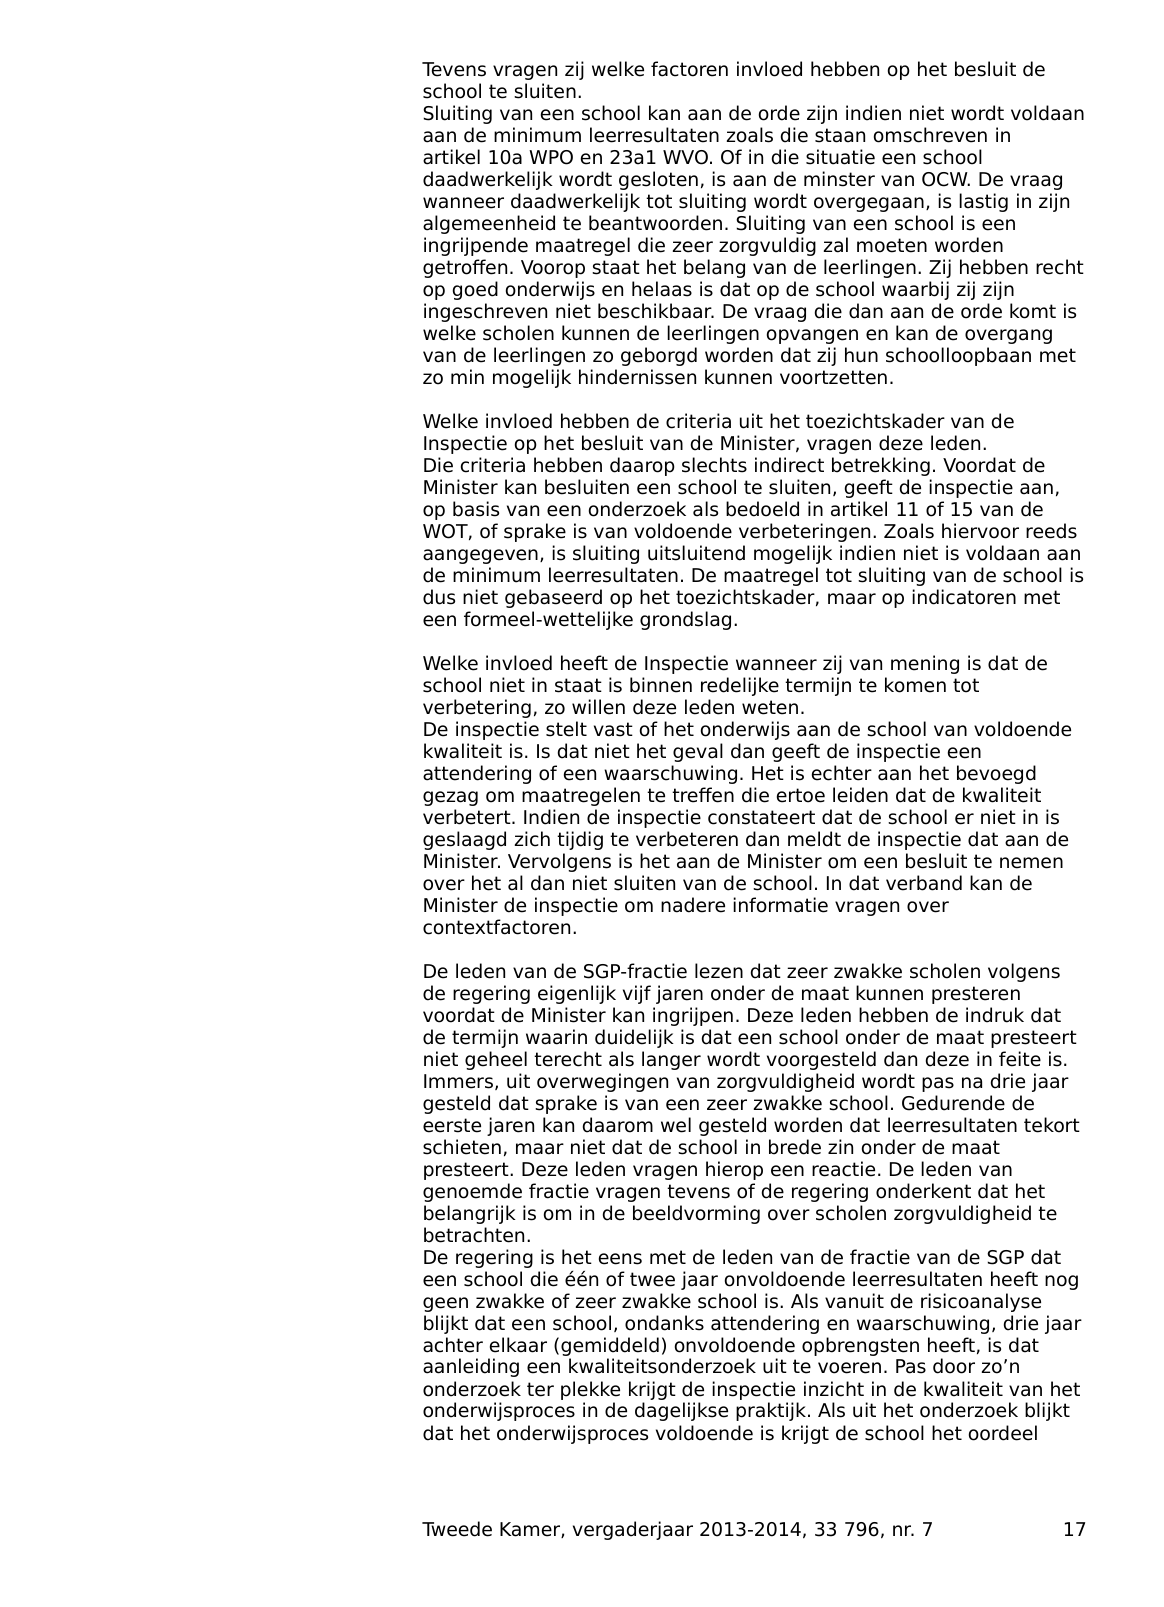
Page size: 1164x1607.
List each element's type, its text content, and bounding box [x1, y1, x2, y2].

text Welke invloed hebben de criteria uit het toezichtskader van de Inspectie op het besluit van de Minister, vragen deze leden. [422, 411, 1087, 455]
text Welke invloed heeft de Inspectie wanneer zij van mening is dat de school niet in staat is binnen redelijke termijn te komen tot verbetering, zo willen deze leden weten. [422, 653, 1087, 719]
text De leden van de SGP-fractie lezen dat zeer zwakke scholen volgens de regering eigenlijk vijf jaren onder de maat kunnen presteren voordat de Minister kan ingrijpen. Deze leden hebben de indruk dat de termijn waarin duidelijk is dat een school onder de maat presteert niet geheel terecht als langer wordt voorgesteld dan deze in feite is. Immers, uit overwegingen van zorgvuldigheid wordt pas na drie jaar gesteld dat sprake is van een zeer zwakke school. Gedurende de eerste jaren kan daarom wel gesteld worden dat leerresultaten tekort schieten, maar niet dat de school in brede zin onder de maat presteert. Deze leden vragen hierop een reactie. De leden van genoemde fractie vragen tevens of de regering onderkent dat het belangrijk is om in de beeldvorming over scholen zorgvuldigheid te betrachten. [422, 961, 1087, 1247]
text De inspectie stelt vast of het onderwijs aan de school van voldoende kwaliteit is. Is dat niet het geval dan geeft de inspectie een attendering of een waarschuwing. Het is echter aan het bevoegd gezag om maatregelen te treffen die ertoe leiden dat de kwaliteit verbetert. Indien de inspectie constateert dat de school er niet in is geslaagd zich tijdig te verbeteren dan meldt de inspectie dat aan de Minister. Vervolgens is het aan de Minister om een besluit te nemen over het al dan niet sluiten van de school. In dat verband kan de Minister de inspectie om nadere informatie vragen over contextfactoren. [422, 719, 1087, 939]
text De regering is het eens met de leden van de fractie van de SGP dat een school die één of twee jaar onvoldoende leerresultaten heeft nog geen zwakke of zeer zwakke school is. Als vanuit de risicoanalyse blijkt dat een school, ondanks attendering en waarschuwing, drie jaar achter elkaar (gemiddeld) onvoldoende opbrengsten heeft, is dat aanleiding een kwaliteitsonderzoek uit te voeren. Pas door zo’n onderzoek ter plekke krijgt de inspectie inzicht in de kwaliteit van het onderwijsproces in de dagelijkse praktijk. Als uit het onderzoek blijkt dat het onderwijsproces voldoende is krijgt de school het oordeel [422, 1247, 1087, 1444]
text Die criteria hebben daarop slechts indirect betrekking. Voordat de Minister kan besluiten een school te sluiten, geeft de inspectie aan, op basis van een onderzoek als bedoeld in artikel 11 of 15 van de WOT, of sprake is van voldoende verbeteringen. Zoals hiervoor reeds aangegeven, is sluiting uitsluitend mogelijk indien niet is voldaan aan de minimum leerresultaten. De maatregel tot sluiting van de school is dus niet gebaseerd op het toezichtskader, maar op indicatoren met een formeel-wettelijke grondslag. [422, 455, 1087, 631]
text Tevens vragen zij welke factoren invloed hebben op het besluit de school te sluiten. [422, 59, 1087, 103]
text Sluiting van een school kan aan de orde zijn indien niet wordt voldaan aan de minimum leerresultaten zoals die staan omschreven in artikel 10a WPO en 23a1 WVO. Of in die situatie een school daadwerkelijk wordt gesloten, is aan de minster van OCW. De vraag wanneer daadwerkelijk tot sluiting wordt overgegaan, is lastig in zijn algemeenheid te beantwoorden. Sluiting van een school is een ingrijpende maatregel die zeer zorgvuldig zal moeten worden getroffen. Voorop staat het belang van de leerlingen. Zij hebben recht op goed onderwijs en helaas is dat op de school waarbij zij zijn ingeschreven niet beschikbaar. De vraag die dan aan de orde komt is welke scholen kunnen de leerlingen opvangen en kan de overgang van de leerlingen zo geborgd worden dat zij hun schoolloopbaan met zo min mogelijk hindernissen kunnen voortzetten. [422, 103, 1087, 389]
